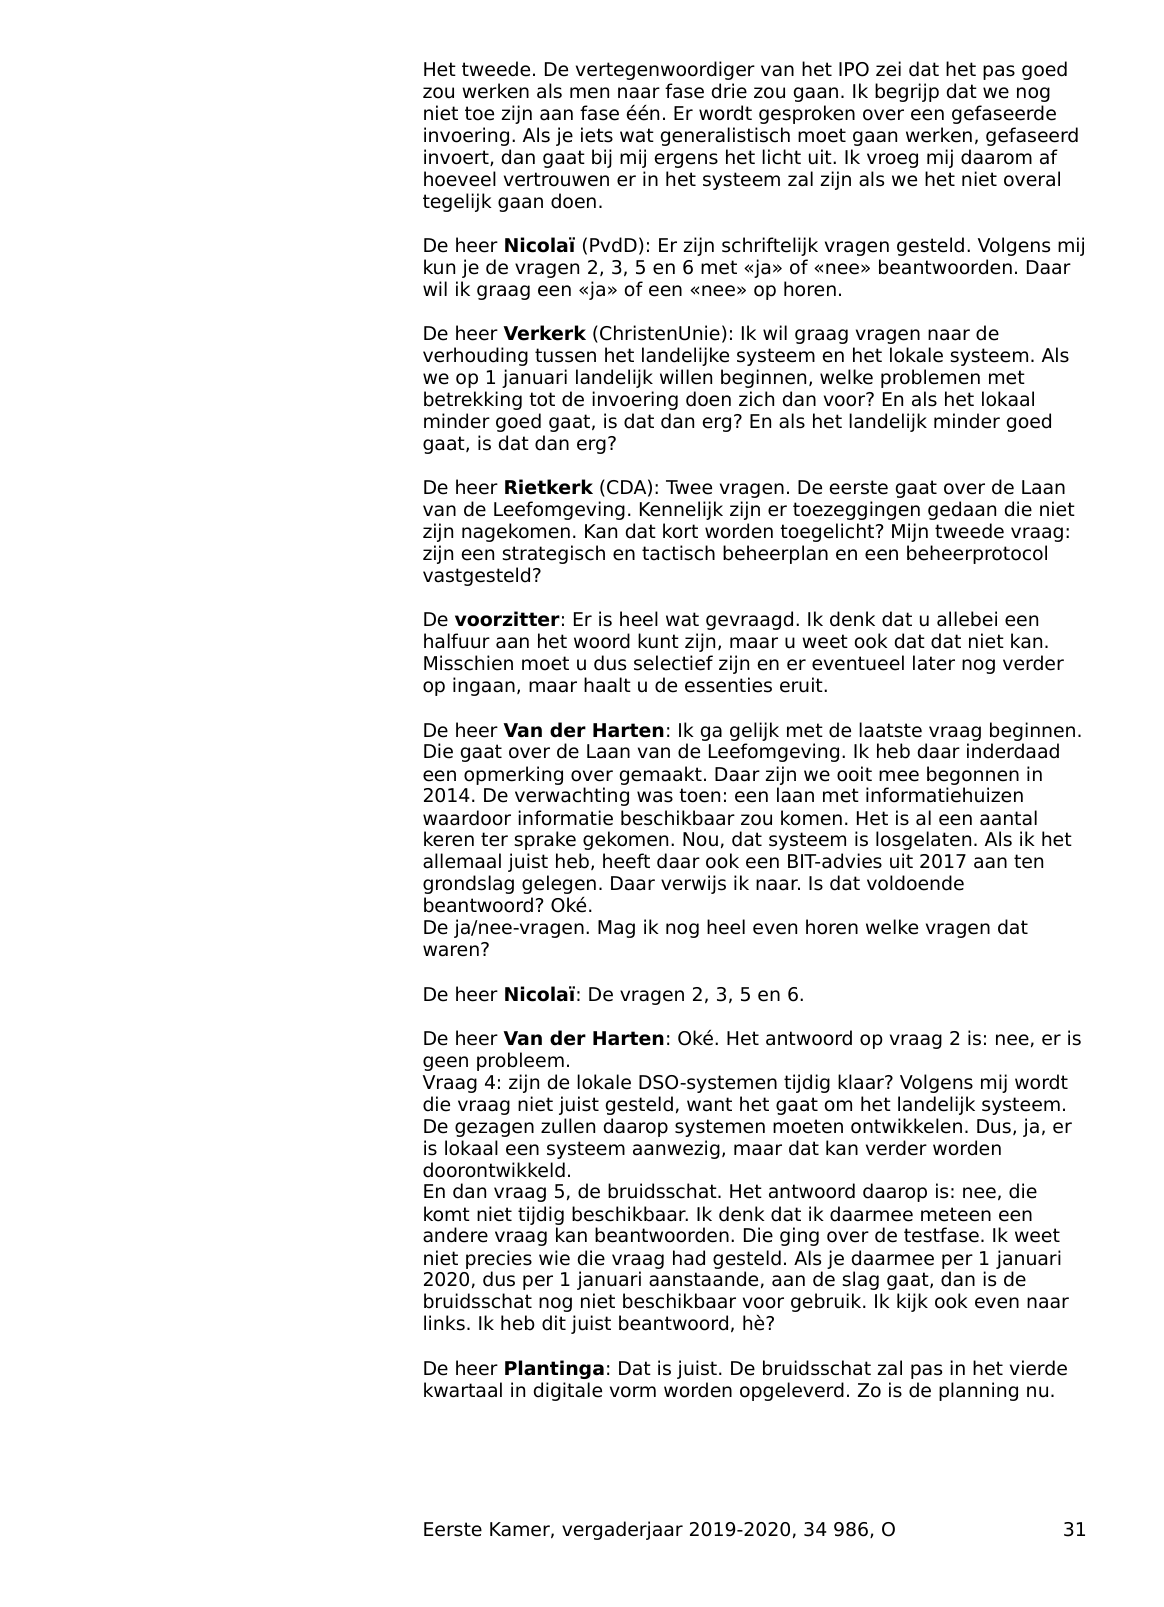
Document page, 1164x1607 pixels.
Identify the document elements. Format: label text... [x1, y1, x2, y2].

text De heer Nicolaï (PvdD): Er zijn schriftelijk vragen gesteld. Volgens mij kun je de vragen 2, 3, 5 en 6 met «ja» of «nee» beantwoorden. Daar wil ik graag een «ja» of een «nee» op horen. [422, 235, 1087, 301]
text De heer Van der Harten: Oké. Het antwoord op vraag 2 is: nee, er is geen probleem. [422, 1028, 1087, 1072]
text Vraag 4: zijn de lokale DSO-systemen tijdig klaar? Volgens mij wordt die vraag niet juist gesteld, want het gaat om het landelijk systeem. De gezagen zullen daarop systemen moeten ontwikkelen. Dus, ja, er is lokaal een systeem aanwezig, maar dat kan verder worden doorontwikkeld. [422, 1072, 1087, 1181]
text Het tweede. De vertegenwoordiger van het IPO zei dat het pas goed zou werken als men naar fase drie zou gaan. Ik begrijp dat we nog niet toe zijn aan fase één. Er wordt gesproken over een gefaseerde invoering. Als je iets wat generalistisch moet gaan werken, gefaseerd invoert, dan gaat bij mij ergens het licht uit. Ik vroeg mij daarom af hoeveel vertrouwen er in het systeem zal zijn als we het niet overal tegelijk gaan doen. [422, 59, 1087, 213]
text De heer Plantinga: Dat is juist. De bruidsschat zal pas in het vierde kwartaal in digitale vorm worden opgeleverd. Zo is de planning nu. [422, 1357, 1087, 1401]
text De voorzitter: Er is heel wat gevraagd. Ik denk dat u allebei een halfuur aan het woord kunt zijn, maar u weet ook dat dat niet kan. Misschien moet u dus selectief zijn en er eventueel later nog verder op ingaan, maar haalt u de essenties eruit. [422, 609, 1087, 697]
text De heer Rietkerk (CDA): Twee vragen. De eerste gaat over de Laan van de Leefomgeving. Kennelijk zijn er toezeggingen gedaan die niet zijn nagekomen. Kan dat kort worden toegelicht? Mijn tweede vraag: zijn een strategisch en tactisch beheerplan en een beheerprotocol vastgesteld? [422, 477, 1087, 587]
text De heer Verkerk (ChristenUnie): Ik wil graag vragen naar de verhouding tussen het landelijke systeem en het lokale systeem. Als we op 1 januari landelijk willen beginnen, welke problemen met betrekking tot de invoering doen zich dan voor? En als het lokaal minder goed gaat, is dat dan erg? En als het landelijk minder goed gaat, is dat dan erg? [422, 323, 1087, 455]
text De heer Van der Harten: Ik ga gelijk met de laatste vraag beginnen. Die gaat over de Laan van de Leefomgeving. Ik heb daar inderdaad een opmerking over gemaakt. Daar zijn we ooit mee begonnen in 2014. De verwachting was toen: een laan met informatiehuizen waardoor informatie beschikbaar zou komen. Het is al een aantal keren ter sprake gekomen. Nou, dat systeem is losgelaten. Als ik het allemaal juist heb, heeft daar ook een BIT-advies uit 2017 aan ten grondslag gelegen. Daar verwijs ik naar. Is dat voldoende beantwoord? Oké. [422, 719, 1087, 917]
text En dan vraag 5, de bruidsschat. Het antwoord daarop is: nee, die komt niet tijdig beschikbaar. Ik denk dat ik daarmee meteen een andere vraag kan beantwoorden. Die ging over de testfase. Ik weet niet precies wie die vraag had gesteld. Als je daarmee per 1 januari 2020, dus per 1 januari aanstaande, aan de slag gaat, dan is de bruidsschat nog niet beschikbaar voor gebruik. Ik kijk ook even naar links. Ik heb dit juist beantwoord, hè? [422, 1181, 1087, 1335]
text De heer Nicolaï: De vragen 2, 3, 5 en 6. [422, 983, 1087, 1005]
text De ja/nee-vragen. Mag ik nog heel even horen welke vragen dat waren? [422, 917, 1087, 961]
